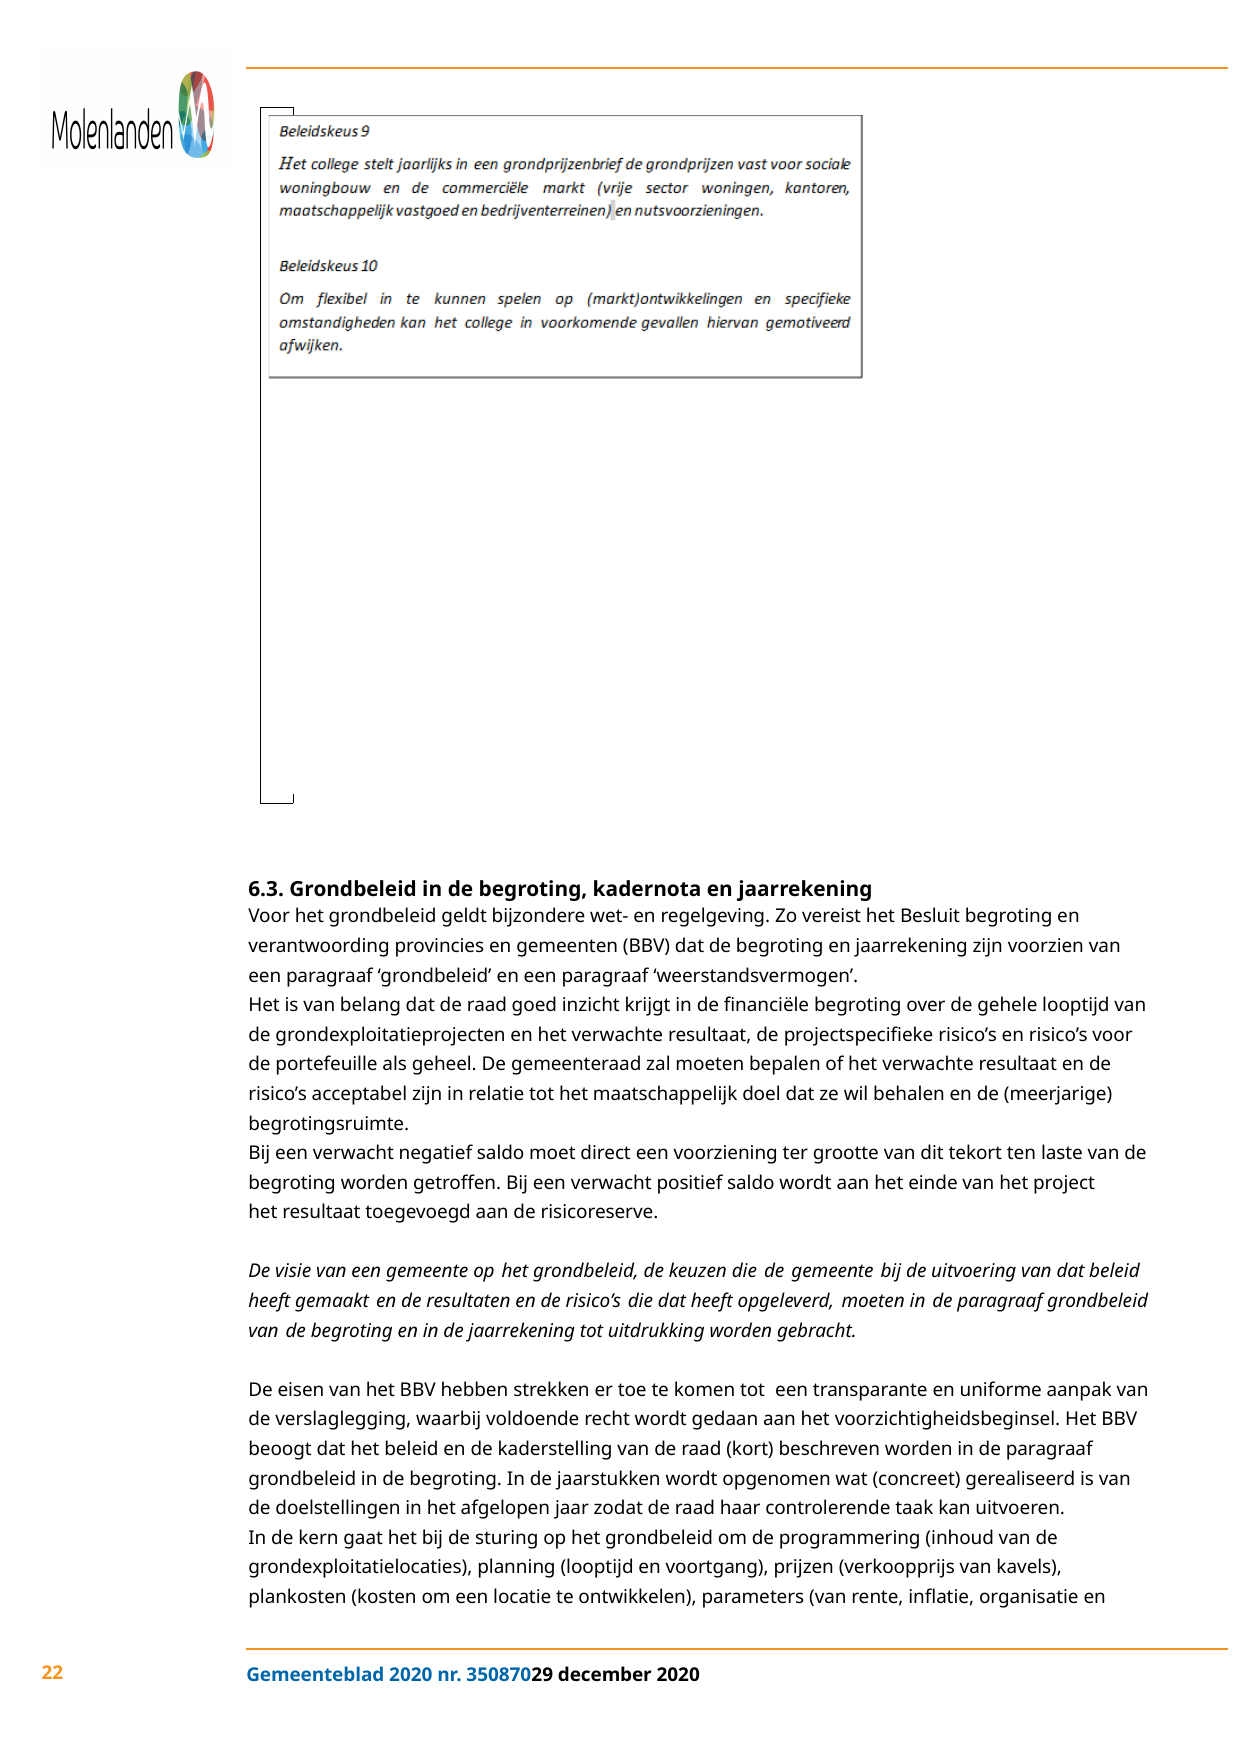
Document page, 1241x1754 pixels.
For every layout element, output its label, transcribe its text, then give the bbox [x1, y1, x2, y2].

text Bij een verwacht negatief saldo moet direct een voorziening ter grootte van dit tekort ten laste van de begroting worden getroffen. Bij een verwacht positief saldo wordt aan het einde van het project het resultaat toegevoegd aan de risicoreserve. [248, 1139, 1152, 1224]
picture [268, 115, 1173, 794]
text Voor het grondbeleid geldt bijzondere wet- en regelgeving. Zo vereist het Besluit begroting en verantwoording provincies en gemeenten (BBV) dat de begroting en jaarrekening zijn voorzien van een paragraaf ‘grondbeleid’ en een paragraaf ‘weerstandsvermogen’. [248, 903, 1152, 988]
text Het is van belang dat de raad goed inzicht krijgt in de financiële begroting over de gehele looptijd van de grondexploitatieprojecten en het verwachte resultaat, de projectspecifieke risico’s en risico’s voor de portefeuille als geheel. De gemeenteraad zal moeten bepalen of het verwachte resultaat en de risico’s acceptabel zijn in relatie tot het maatschappelijk doel dat ze wil behalen en de (meerjarige) begrotingsruimte. [248, 991, 1152, 1136]
picture [41, 47, 231, 172]
text In de kern gaat het bij de sturing op het grondbeleid om de programmering (inhoud van de grondexploitatielocaties), planning (looptijd en voortgang), prijzen (verkoopprijs van kavels), plankosten (kosten om een locatie te ontwikkelen), parameters (van rente, inflatie, organisatie en [248, 1524, 1152, 1609]
text De visie van een gemeente op het grondbeleid, de keuzen die de gemeente bij de uitvoering van dat beleid heeft gemaakt en de resultaten en de risico’s die dat heeft opgeleverd, moeten in de paragraaf grondbeleid van de begroting en in de jaarrekening tot uitdrukking worden gebracht. [248, 1258, 1152, 1343]
text 6.3. Grondbeleid in de begroting, kadernota en jaarrekening [248, 874, 1152, 903]
text De eisen van het BBV hebben strekken er toe te komen tot een transparante en uniforme aanpak van de verslaglegging, waarbij voldoende recht wordt gedaan aan het voorzichtigheidsbeginsel. Het BBV beoogt dat het beleid en de kaderstelling van de raad (kort) beschreven worden in de paragraaf grondbeleid in de begroting. In de jaarstukken wordt opgenomen wat (concreet) gerealiseerd is van de doelstellingen in het afgelopen jaar zodat de raad haar controlerende taak kan uitvoeren. [248, 1376, 1152, 1520]
